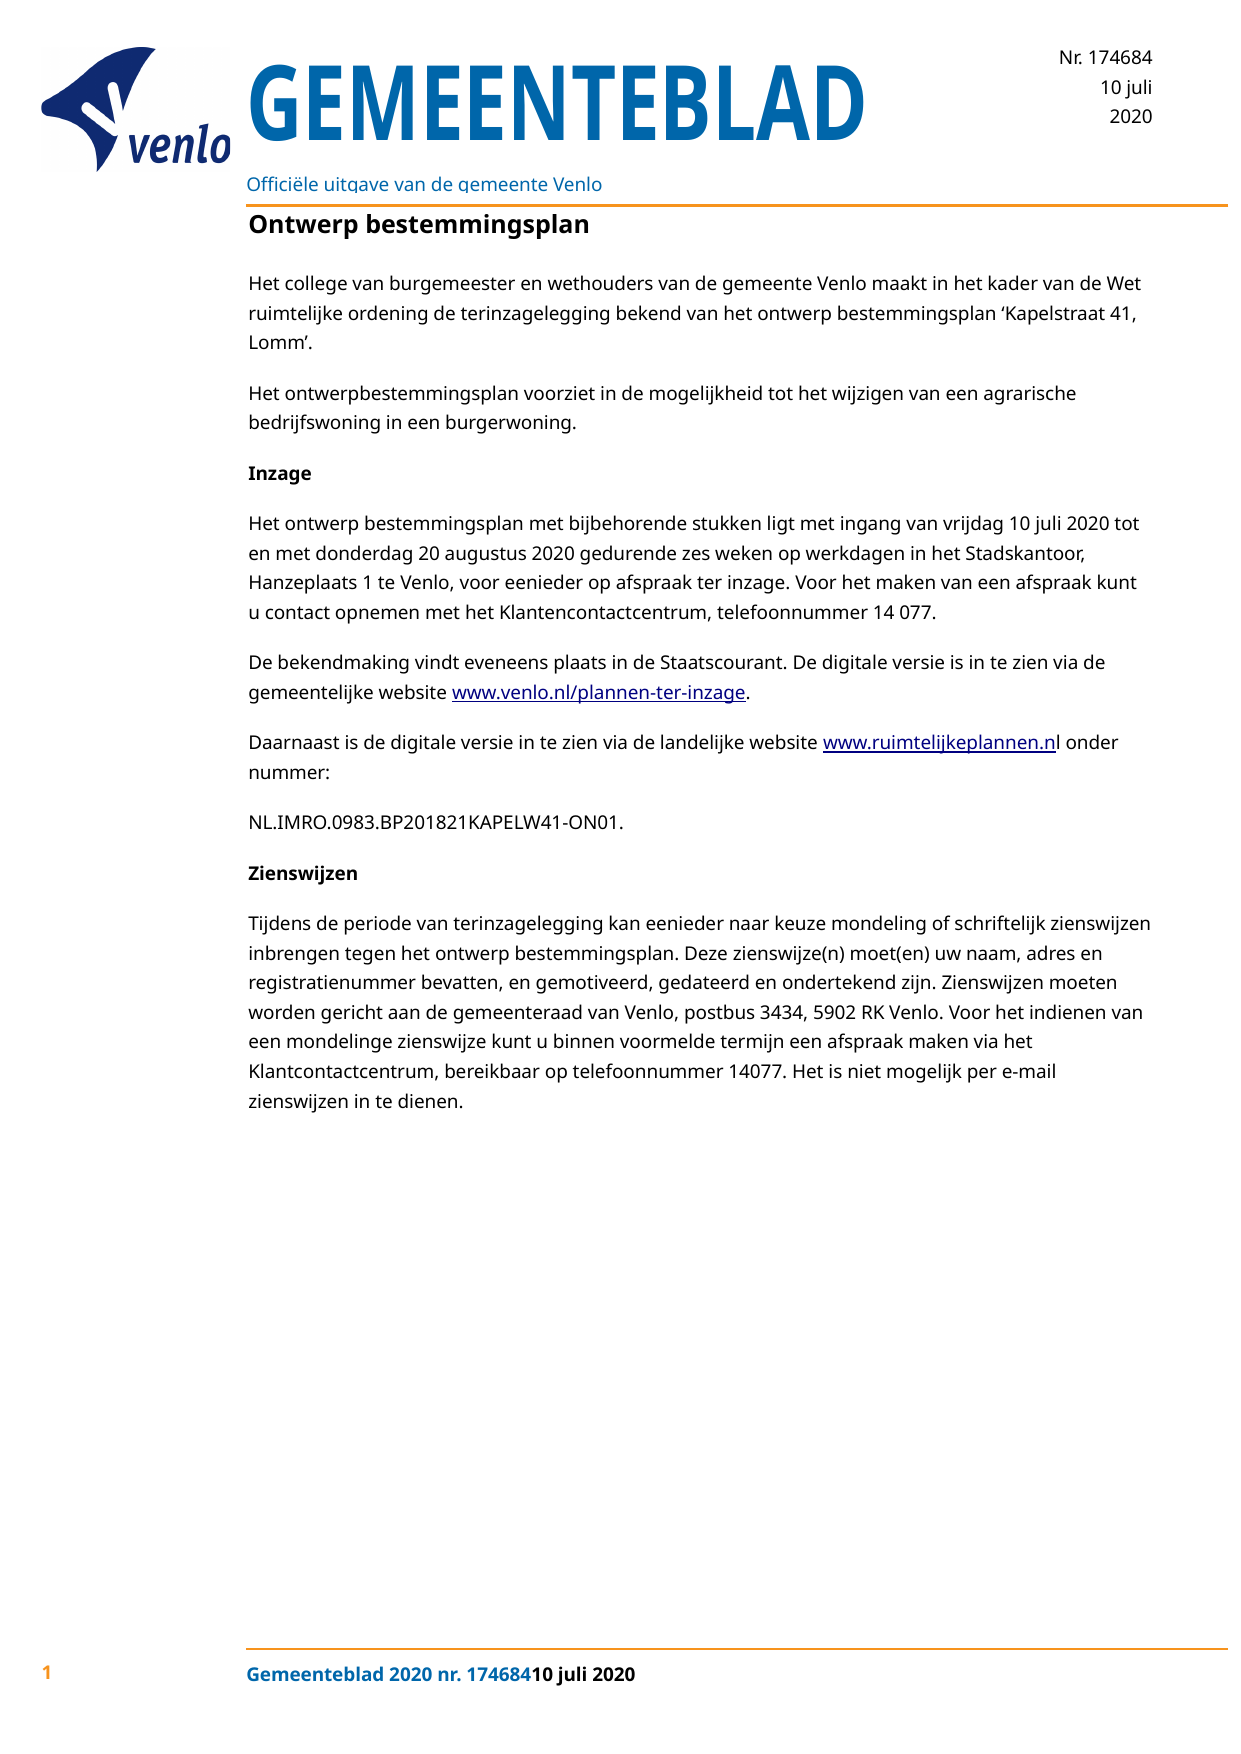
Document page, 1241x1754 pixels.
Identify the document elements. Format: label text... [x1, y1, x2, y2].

text De bekendmaking vindt eveneens plaats in de Staatscourant. De digitale versie is in te zien via de gemeentelijke website www.venlo.nl/plannen-ter-inzage. [248, 649, 1152, 705]
text Het ontwerpbestemmingsplan voorziet in de mogelijkheid tot het wijzigen van een agrarische bedrijfswoning in een burgerwoning. [248, 380, 1152, 435]
text NL.IMRO.0983.BP201821KAPELW41-ON01. [248, 809, 1152, 835]
text Inzage [248, 460, 1152, 486]
picture [41, 47, 231, 172]
text Daarnaast is de digitale versie in te zien via de landelijke website www.ruimtelijkeplannen.nl onder nummer: [248, 729, 1152, 785]
text Het college van burgemeester en wethouders van de gemeente Venlo maakt in het kader van de Wet ruimtelijke ordening de terinzagelegging bekend van het ontwerp bestemmingsplan ‘Kapelstraat 41, Lomm’. [248, 270, 1152, 355]
text Het ontwerp bestemmingsplan met bijbehorende stukken ligt met ingang van vrijdag 10 juli 2020 tot en met donderdag 20 augustus 2020 gedurende zes weken op werkdagen in het Stadskantoor, Hanzeplaats 1 te Venlo, voor eenieder op afspraak ter inzage. Voor het maken van een afspraak kunt u contact opnemen met het Klantencontactcentrum, telefoonnummer 14 077. [248, 510, 1152, 625]
text Zienswijzen [248, 860, 1152, 886]
text Ontwerp bestemmingsplan [248, 207, 1152, 241]
text Tijdens de periode van terinzagelegging kan eenieder naar keuze mondeling of schriftelijk zienswijzen inbrengen tegen het ontwerp bestemmingsplan. Deze zienswijze(n) moet(en) uw naam, adres en registratienummer bevatten, en gemotiveerd, gedateerd en ondertekend zijn. Zienswijzen moeten worden gericht aan de gemeenteraad van Venlo, postbus 3434, 5902 RK Venlo. Voor het indienen van een mondelinge zienswijze kunt u binnen voormelde termijn een afspraak maken via het Klantcontactcentrum, bereikbaar op telefoonnummer 14077. Het is niet mogelijk per e-mail zienswijzen in te dienen. [248, 910, 1152, 1113]
